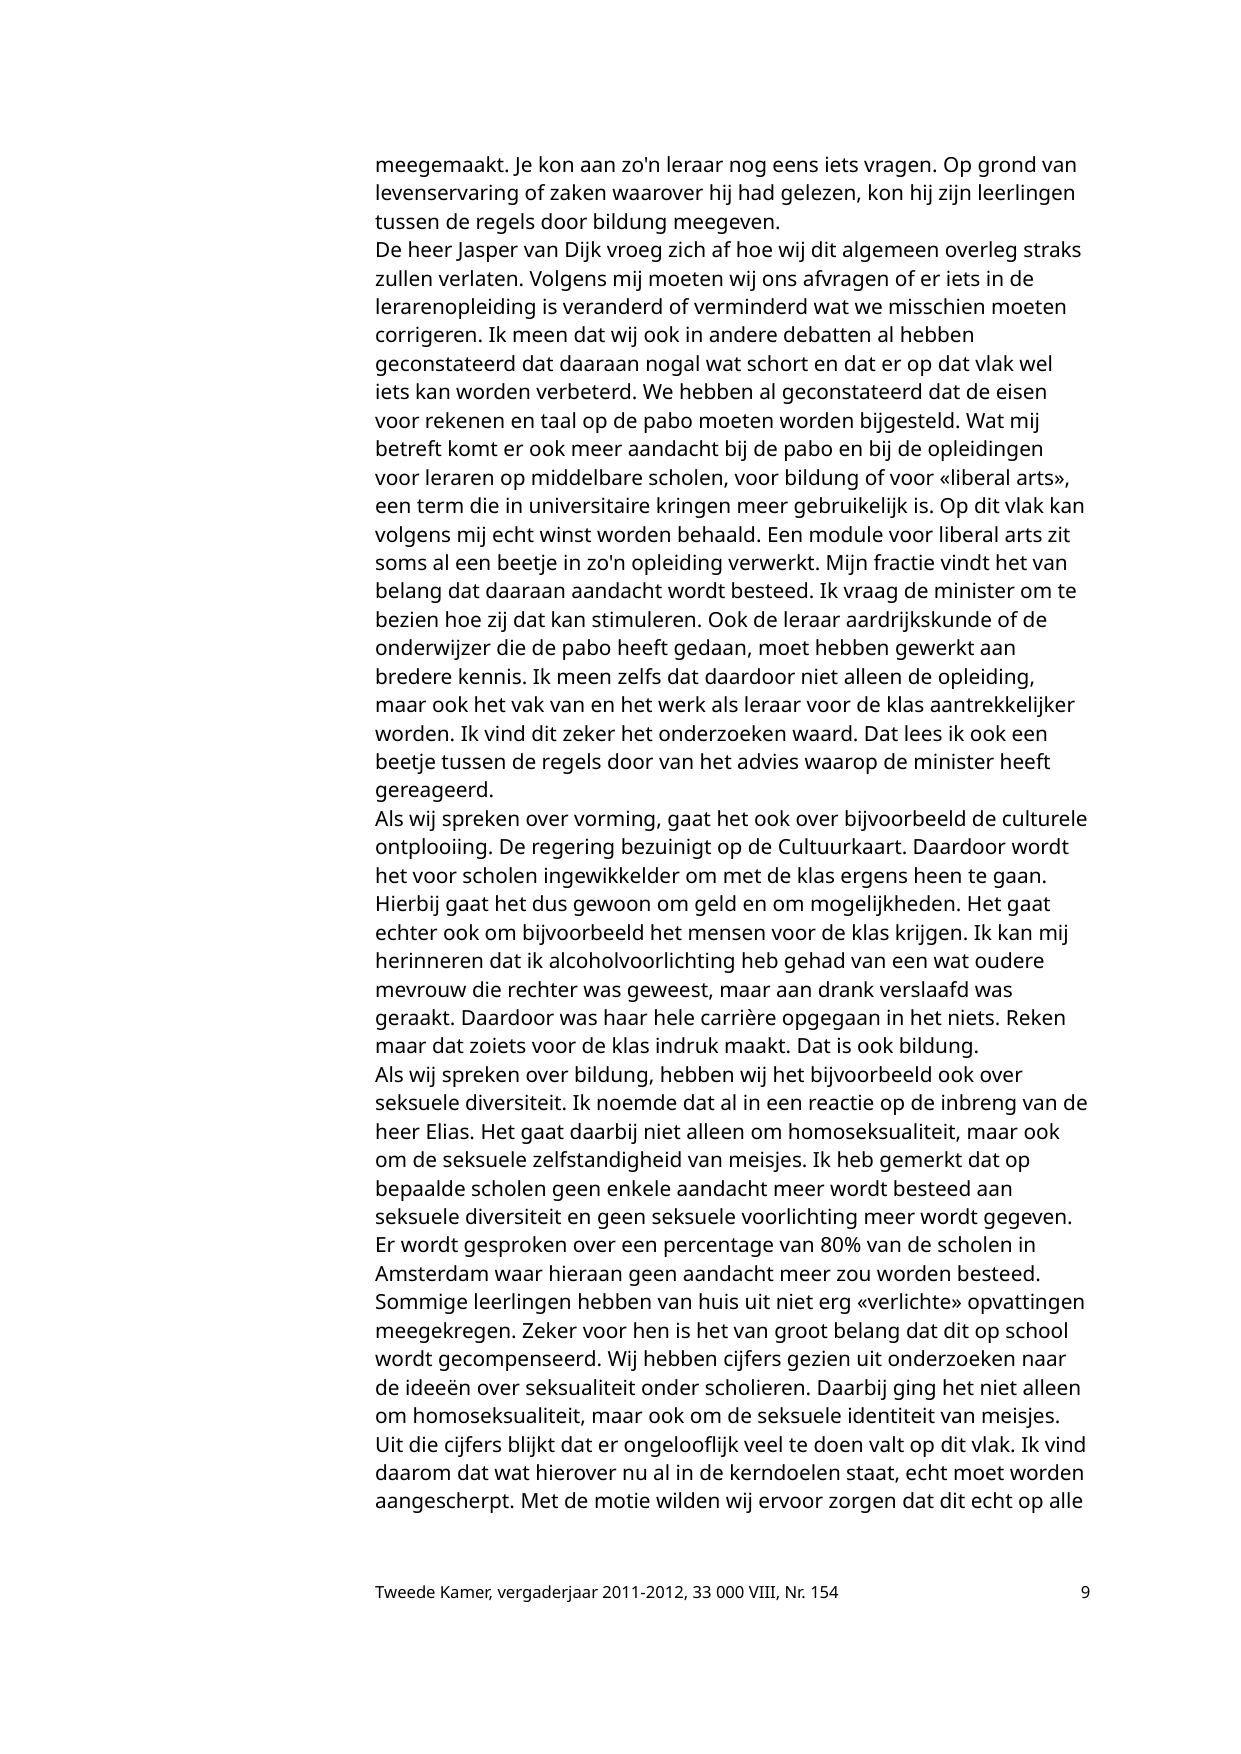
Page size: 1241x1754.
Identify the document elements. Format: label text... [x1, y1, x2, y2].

text De heer Jasper van Dijk vroeg zich af hoe wij dit algemeen overleg straks zullen verlaten. Volgens mij moeten wij ons afvragen of er iets in de lerarenopleiding is veranderd of verminderd wat we misschien moeten corrigeren. Ik meen dat wij ook in andere debatten al hebben geconstateerd dat daaraan nogal wat schort en dat er op dat vlak wel iets kan worden verbeterd. We hebben al geconstateerd dat de eisen voor rekenen en taal op de pabo moeten worden bijgesteld. Wat mij betreft komt er ook meer aandacht bij de pabo en bij de opleidingen voor leraren op middelbare scholen, voor bildung of voor «liberal arts», een term die in universitaire kringen meer gebruikelijk is. Op dit vlak kan volgens mij echt winst worden behaald. Een module voor liberal arts zit soms al een beetje in zo'n opleiding verwerkt. Mijn fractie vindt het van belang dat daaraan aandacht wordt besteed. Ik vraag de minister om te bezien hoe zij dat kan stimuleren. Ook de leraar aardrijkskunde of de onderwijzer die de pabo heeft gedaan, moet hebben gewerkt aan bredere kennis. Ik meen zelfs dat daardoor niet alleen de opleiding, maar ook het vak van en het werk als leraar voor de klas aantrekkelijker worden. Ik vind dit zeker het onderzoeken waard. Dat lees ik ook een beetje tussen de regels door van het advies waarop de minister heeft gereageerd. [375, 235, 1090, 804]
text Als wij spreken over vorming, gaat het ook over bijvoorbeeld de culturele ontplooiing. De regering bezuinigt op de Cultuurkaart. Daardoor wordt het voor scholen ingewikkelder om met de klas ergens heen te gaan. Hierbij gaat het dus gewoon om geld en om mogelijkheden. Het gaat echter ook om bijvoorbeeld het mensen voor de klas krijgen. Ik kan mij herinneren dat ik alcoholvoorlichting heb gehad van een wat oudere mevrouw die rechter was geweest, maar aan drank verslaafd was geraakt. Daardoor was haar hele carrière opgegaan in het niets. Reken maar dat zoiets voor de klas indruk maakt. Dat is ook bildung. [375, 804, 1090, 1060]
text Als wij spreken over bildung, hebben wij het bijvoorbeeld ook over seksuele diversiteit. Ik noemde dat al in een reactie op de inbreng van de heer Elias. Het gaat daarbij niet alleen om homoseksualiteit, maar ook om de seksuele zelfstandigheid van meisjes. Ik heb gemerkt dat op bepaalde scholen geen enkele aandacht meer wordt besteed aan seksuele diversiteit en geen seksuele voorlichting meer wordt gegeven. Er wordt gesproken over een percentage van 80% van de scholen in Amsterdam waar hieraan geen aandacht meer zou worden besteed. Sommige leerlingen hebben van huis uit niet erg «verlichte» opvattingen meegekregen. Zeker voor hen is het van groot belang dat dit op school wordt gecompenseerd. Wij hebben cijfers gezien uit onderzoeken naar de ideeën over seksualiteit onder scholieren. Daarbij ging het niet alleen om homoseksualiteit, maar ook om de seksuele identiteit van meisjes. Uit die cijfers blijkt dat er ongelooflijk veel te doen valt op dit vlak. Ik vind daarom dat wat hierover nu al in de kerndoelen staat, echt moet worden aangescherpt. Met de motie wilden wij ervoor zorgen dat dit echt op alle [375, 1060, 1090, 1515]
text meegemaakt. Je kon aan zo'n leraar nog eens iets vragen. Op grond van levenservaring of zaken waarover hij had gelezen, kon hij zijn leerlingen tussen de regels door bildung meegeven. [375, 150, 1090, 235]
